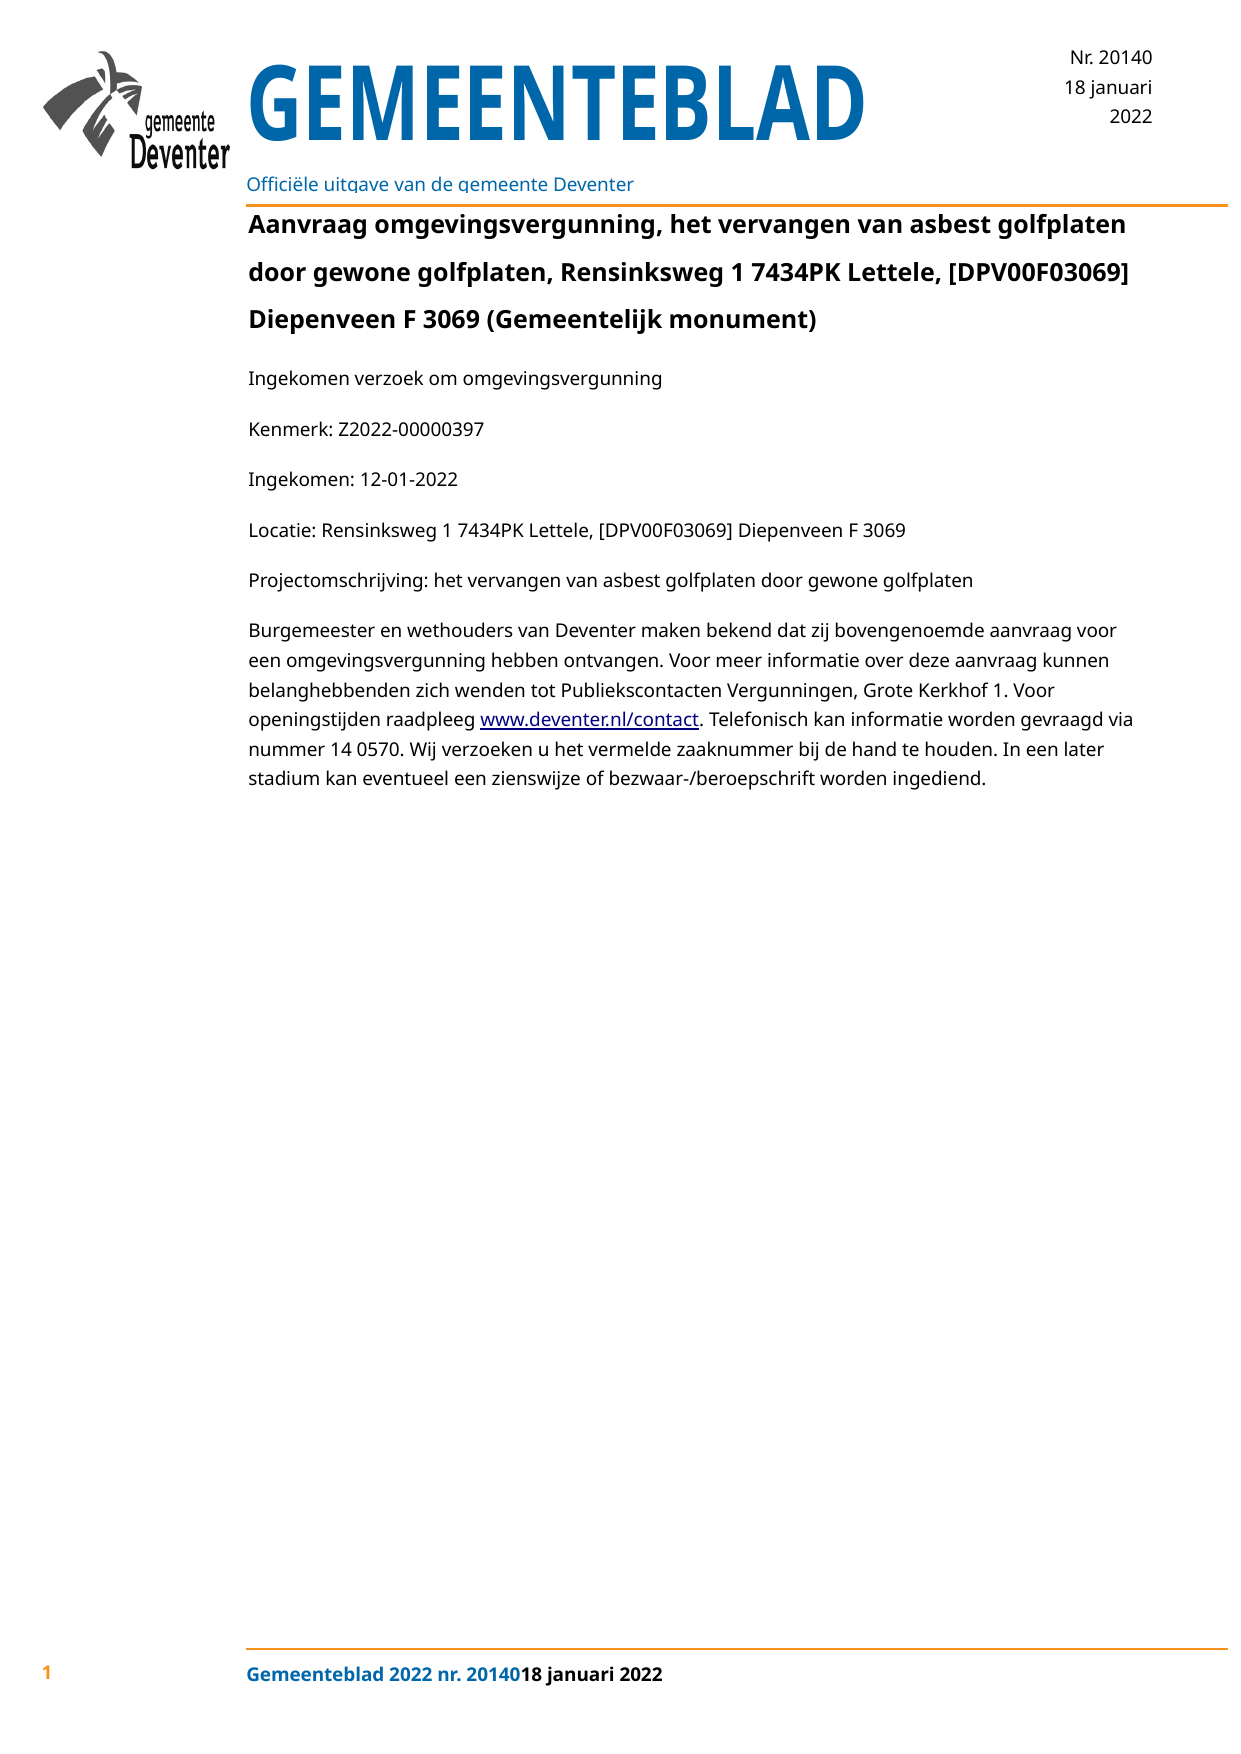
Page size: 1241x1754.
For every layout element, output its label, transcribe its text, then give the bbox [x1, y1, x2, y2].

picture [41, 47, 231, 172]
text Aanvraag omgevingsvergunning, het vervangen van asbest golfplaten door gewone golfplaten, Rensinksweg 1 7434PK Lettele, [DPV00F03069] Diepenveen F 3069 (Gemeentelijk monument) [248, 207, 1152, 336]
text Ingekomen: 12-01-2022 [248, 466, 1152, 492]
text Ingekomen verzoek om omgevingsvergunning [248, 366, 1152, 391]
text Burgemeester en wethouders van Deventer maken bekend dat zij bovengenoemde aanvraag voor een omgevingsvergunning hebben ontvangen. Voor meer informatie over deze aanvraag kunnen belanghebbenden zich wenden tot Publiekscontacten Vergunningen, Grote Kerkhof 1. Voor openingstijden raadpleeg www.deventer.nl/contact. Telefonisch kan informatie worden gevraagd via nummer 14 0570. Wij verzoeken u het vermelde zaaknummer bij de hand te houden. In een later stadium kan eventueel een zienswijze of bezwaar-/beroepschrift worden ingediend. [248, 618, 1152, 791]
text Kenmerk: Z2022-00000397 [248, 416, 1152, 442]
text Projectomschrijving: het vervangen van asbest golfplaten door gewone golfplaten [248, 567, 1152, 593]
text Locatie: Rensinksweg 1 7434PK Lettele, [DPV00F03069] Diepenveen F 3069 [248, 517, 1152, 542]
